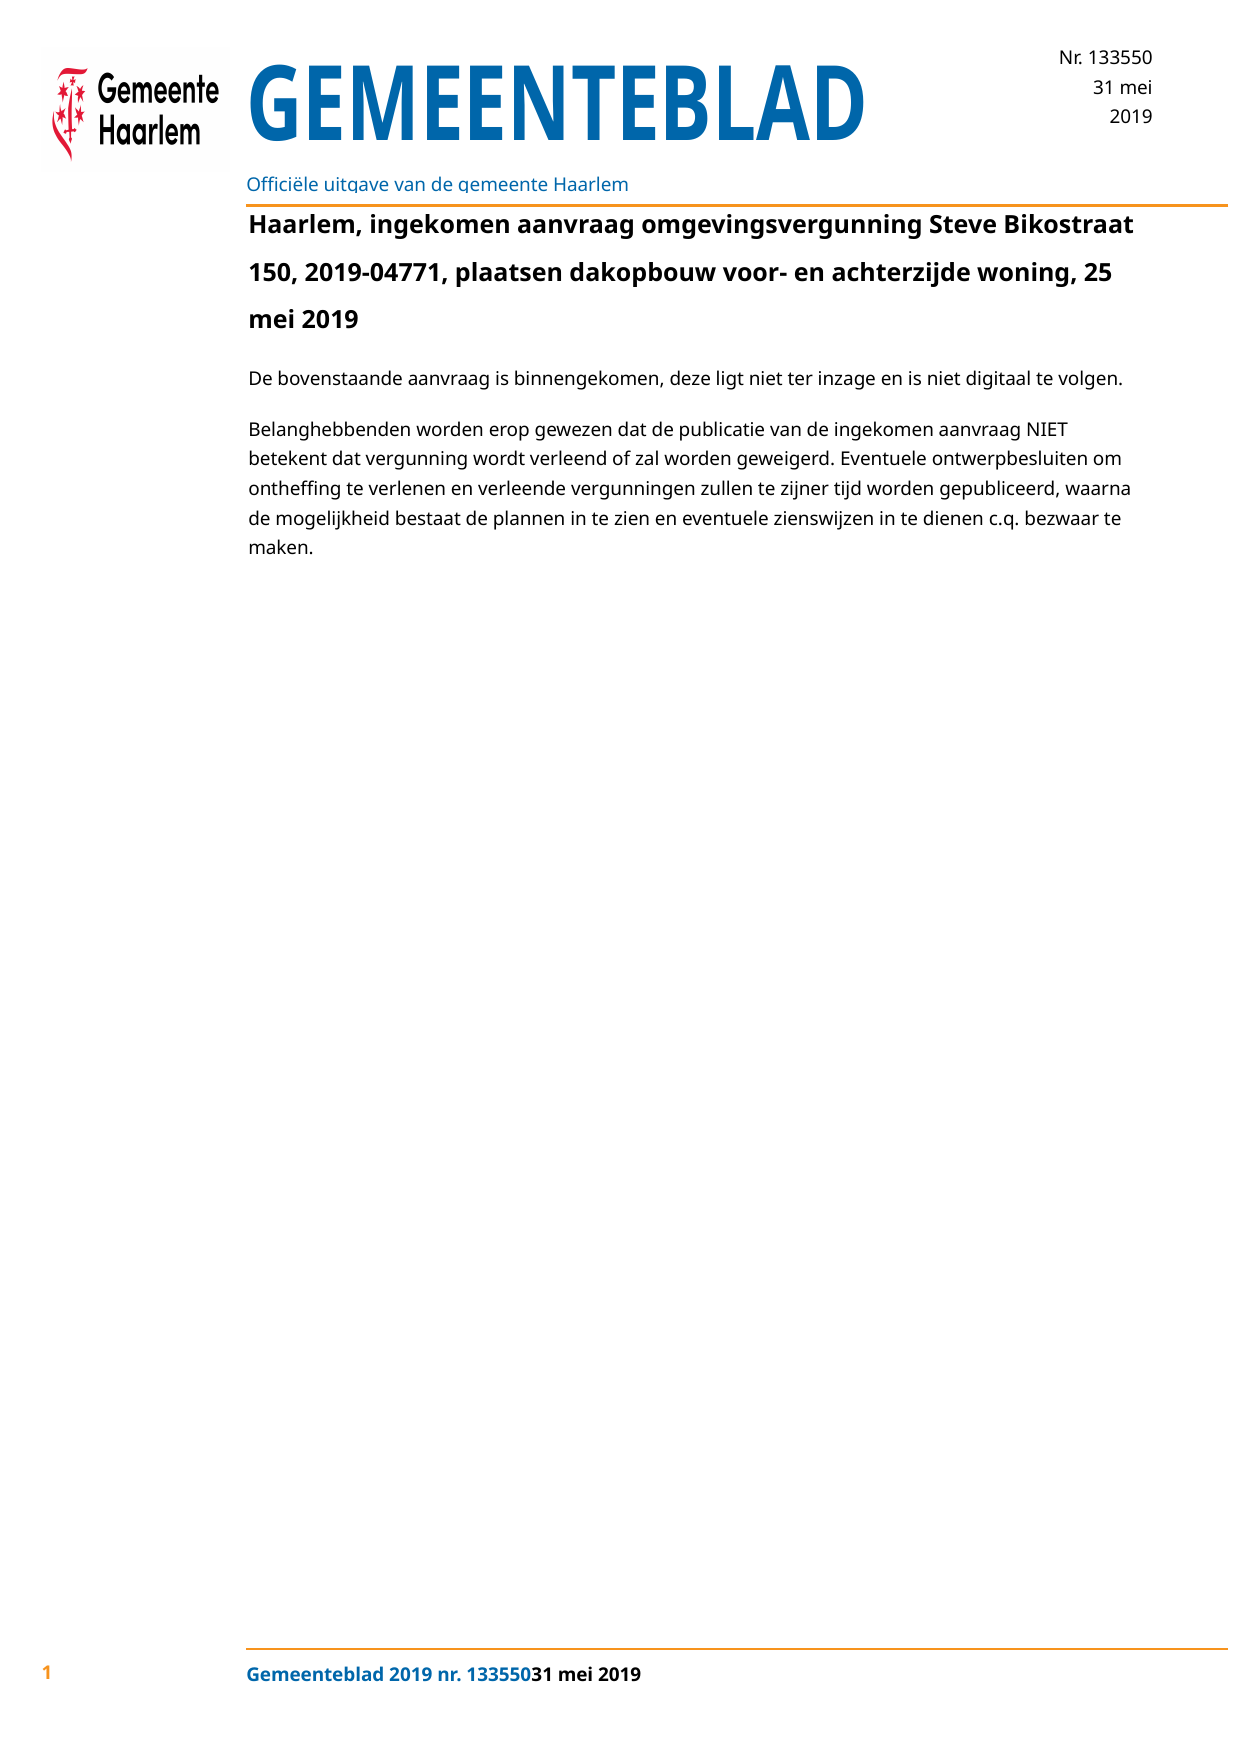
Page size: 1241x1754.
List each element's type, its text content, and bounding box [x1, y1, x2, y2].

picture [41, 47, 231, 172]
text Belanghebbenden worden erop gewezen dat de publicatie van de ingekomen aanvraag NIET betekent dat vergunning wordt verleend of zal worden geweigerd. Eventuele ontwerpbesluiten om ontheffing te verlenen en verleende vergunningen zullen te zijner tijd worden gepubliceerd, waarna de mogelijkheid bestaat de plannen in te zien en eventuele zienswijzen in te dienen c.q. bezwaar te maken. [248, 416, 1152, 560]
text De bovenstaande aanvraag is binnengekomen, deze ligt niet ter inzage en is niet digitaal te volgen. [248, 366, 1152, 391]
text Haarlem, ingekomen aanvraag omgevingsvergunning Steve Bikostraat 150, 2019-04771, plaatsen dakopbouw voor- en achterzijde woning, 25 mei 2019 [248, 207, 1152, 336]
